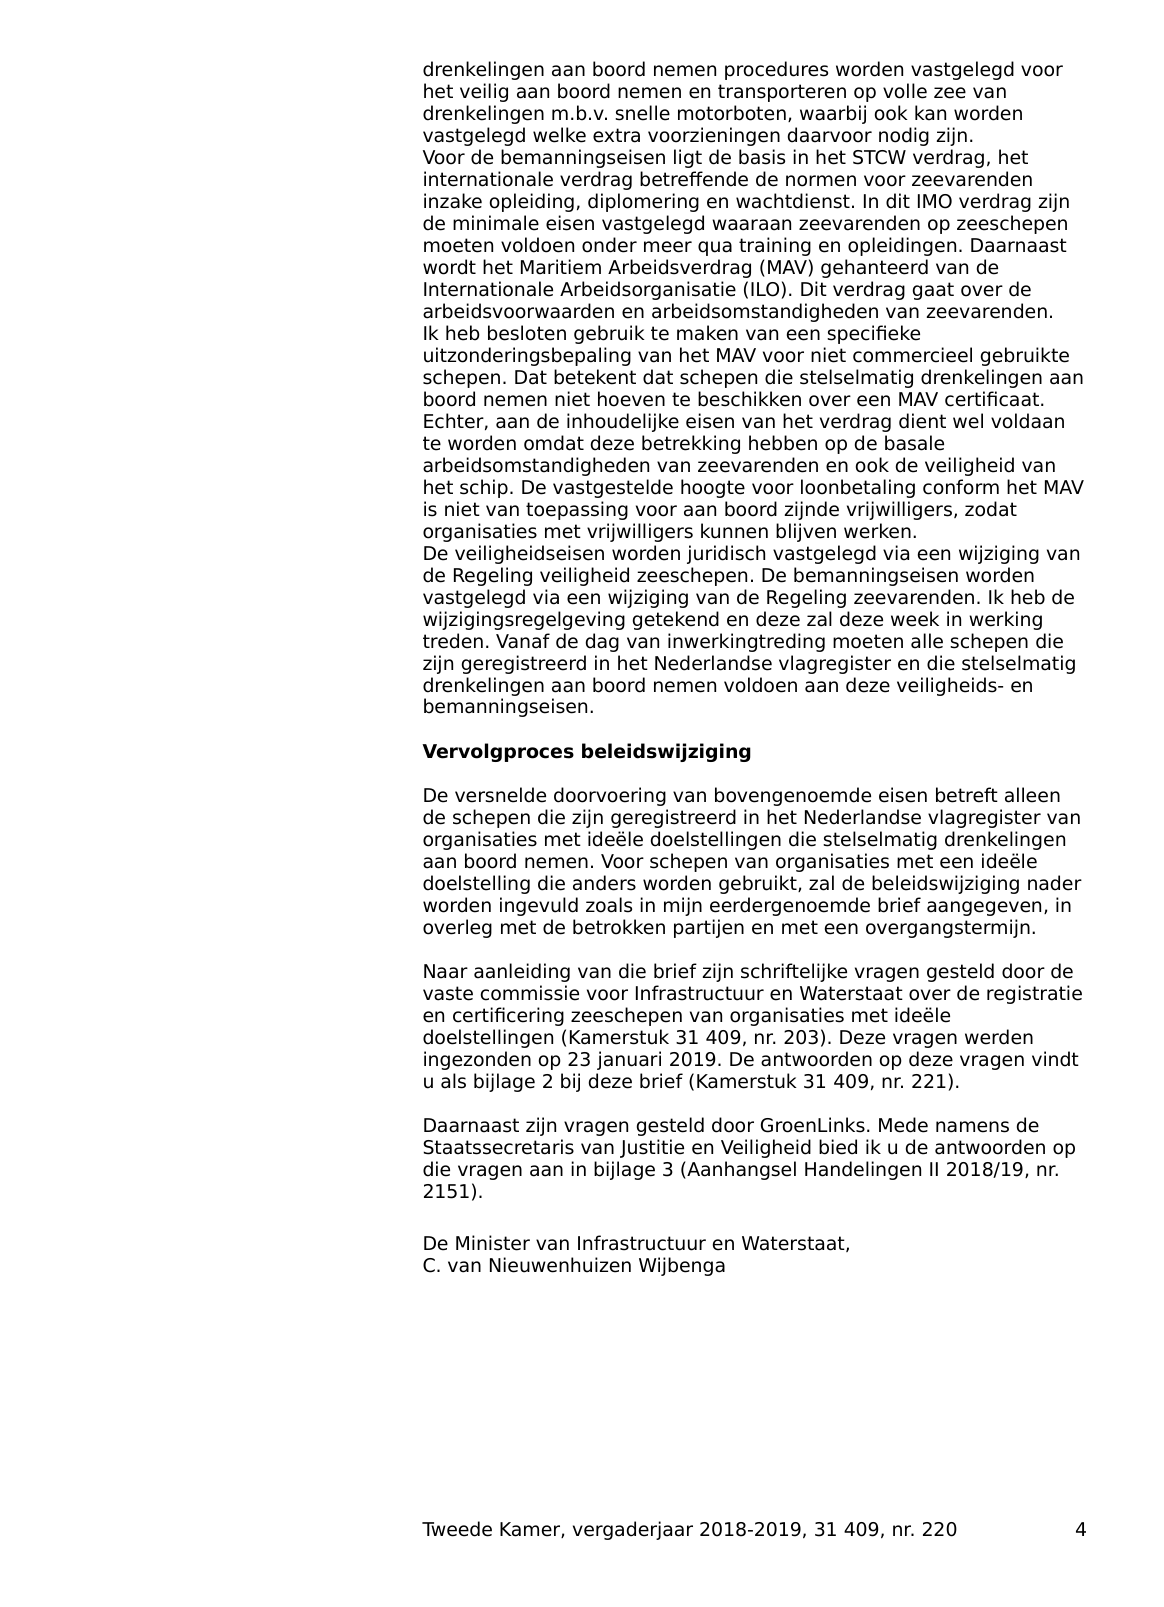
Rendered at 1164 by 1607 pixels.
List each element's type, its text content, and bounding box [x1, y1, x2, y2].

text drenkelingen aan boord nemen procedures worden vastgelegd voor het veilig aan boord nemen en transporteren op volle zee van drenkelingen m.b.v. snelle motorboten, waarbij ook kan worden vastgelegd welke extra voorzieningen daarvoor nodig zijn. [422, 59, 1087, 147]
text Naar aanleiding van die brief zijn schriftelijke vragen gesteld door de vaste commissie voor Infrastructuur en Waterstaat over de registratie en certificering zeeschepen van organisaties met ideële doelstellingen (Kamerstuk 31 409, nr. 203). Deze vragen werden ingezonden op 23 januari 2019. De antwoorden op deze vragen vindt u als bijlage 2 bij deze brief (Kamerstuk 31 409, nr. 221). [422, 961, 1087, 1093]
text Voor de bemanningseisen ligt de basis in het STCW verdrag, het internationale verdrag betreffende de normen voor zeevarenden inzake opleiding, diplomering en wachtdienst. In dit IMO verdrag zijn de minimale eisen vastgelegd waaraan zeevarenden op zeeschepen moeten voldoen onder meer qua training en opleidingen. Daarnaast wordt het Maritiem Arbeidsverdrag (MAV) gehanteerd van de Internationale Arbeidsorganisatie (ILO). Dit verdrag gaat over de arbeidsvoorwaarden en arbeidsomstandigheden van zeevarenden. [422, 147, 1087, 323]
text Ik heb besloten gebruik te maken van een specifieke uitzonderingsbepaling van het MAV voor niet commercieel gebruikte schepen. Dat betekent dat schepen die stelselmatig drenkelingen aan boord nemen niet hoeven te beschikken over een MAV certificaat. Echter, aan de inhoudelijke eisen van het verdrag dient wel voldaan te worden omdat deze betrekking hebben op de basale arbeidsomstandigheden van zeevarenden en ook de veiligheid van het schip. De vastgestelde hoogte voor loonbetaling conform het MAV is niet van toepassing voor aan boord zijnde vrijwilligers, zodat organisaties met vrijwilligers kunnen blijven werken. [422, 323, 1087, 543]
text De versnelde doorvoering van bovengenoemde eisen betreft alleen de schepen die zijn geregistreerd in het Nederlandse vlagregister van organisaties met ideële doelstellingen die stelselmatig drenkelingen aan boord nemen. Voor schepen van organisaties met een ideële doelstelling die anders worden gebruikt, zal de beleidswijziging nader worden ingevuld zoals in mijn eerdergenoemde brief aangegeven, in overleg met de betrokken partijen en met een overgangstermijn. [422, 785, 1087, 939]
subtitle Vervolgproces beleidswijziging [422, 741, 1087, 763]
text Daarnaast zijn vragen gesteld door GroenLinks. Mede namens de Staatssecretaris van Justitie en Veiligheid bied ik u de antwoorden op die vragen aan in bijlage 3 (Aanhangsel Handelingen II 2018/19, nr. 2151). [422, 1115, 1087, 1203]
text De veiligheidseisen worden juridisch vastgelegd via een wijziging van de Regeling veiligheid zeeschepen. De bemanningseisen worden vastgelegd via een wijziging van de Regeling zeevarenden. Ik heb de wijzigingsregelgeving getekend en deze zal deze week in werking treden. Vanaf de dag van inwerkingtreding moeten alle schepen die zijn geregistreerd in het Nederlandse vlagregister en die stelselmatig drenkelingen aan boord nemen voldoen aan deze veiligheids- en bemanningseisen. [422, 543, 1087, 718]
text De Minister van Infrastructuur en Waterstaat, C. van Nieuwenhuizen Wijbenga [422, 1233, 1087, 1277]
